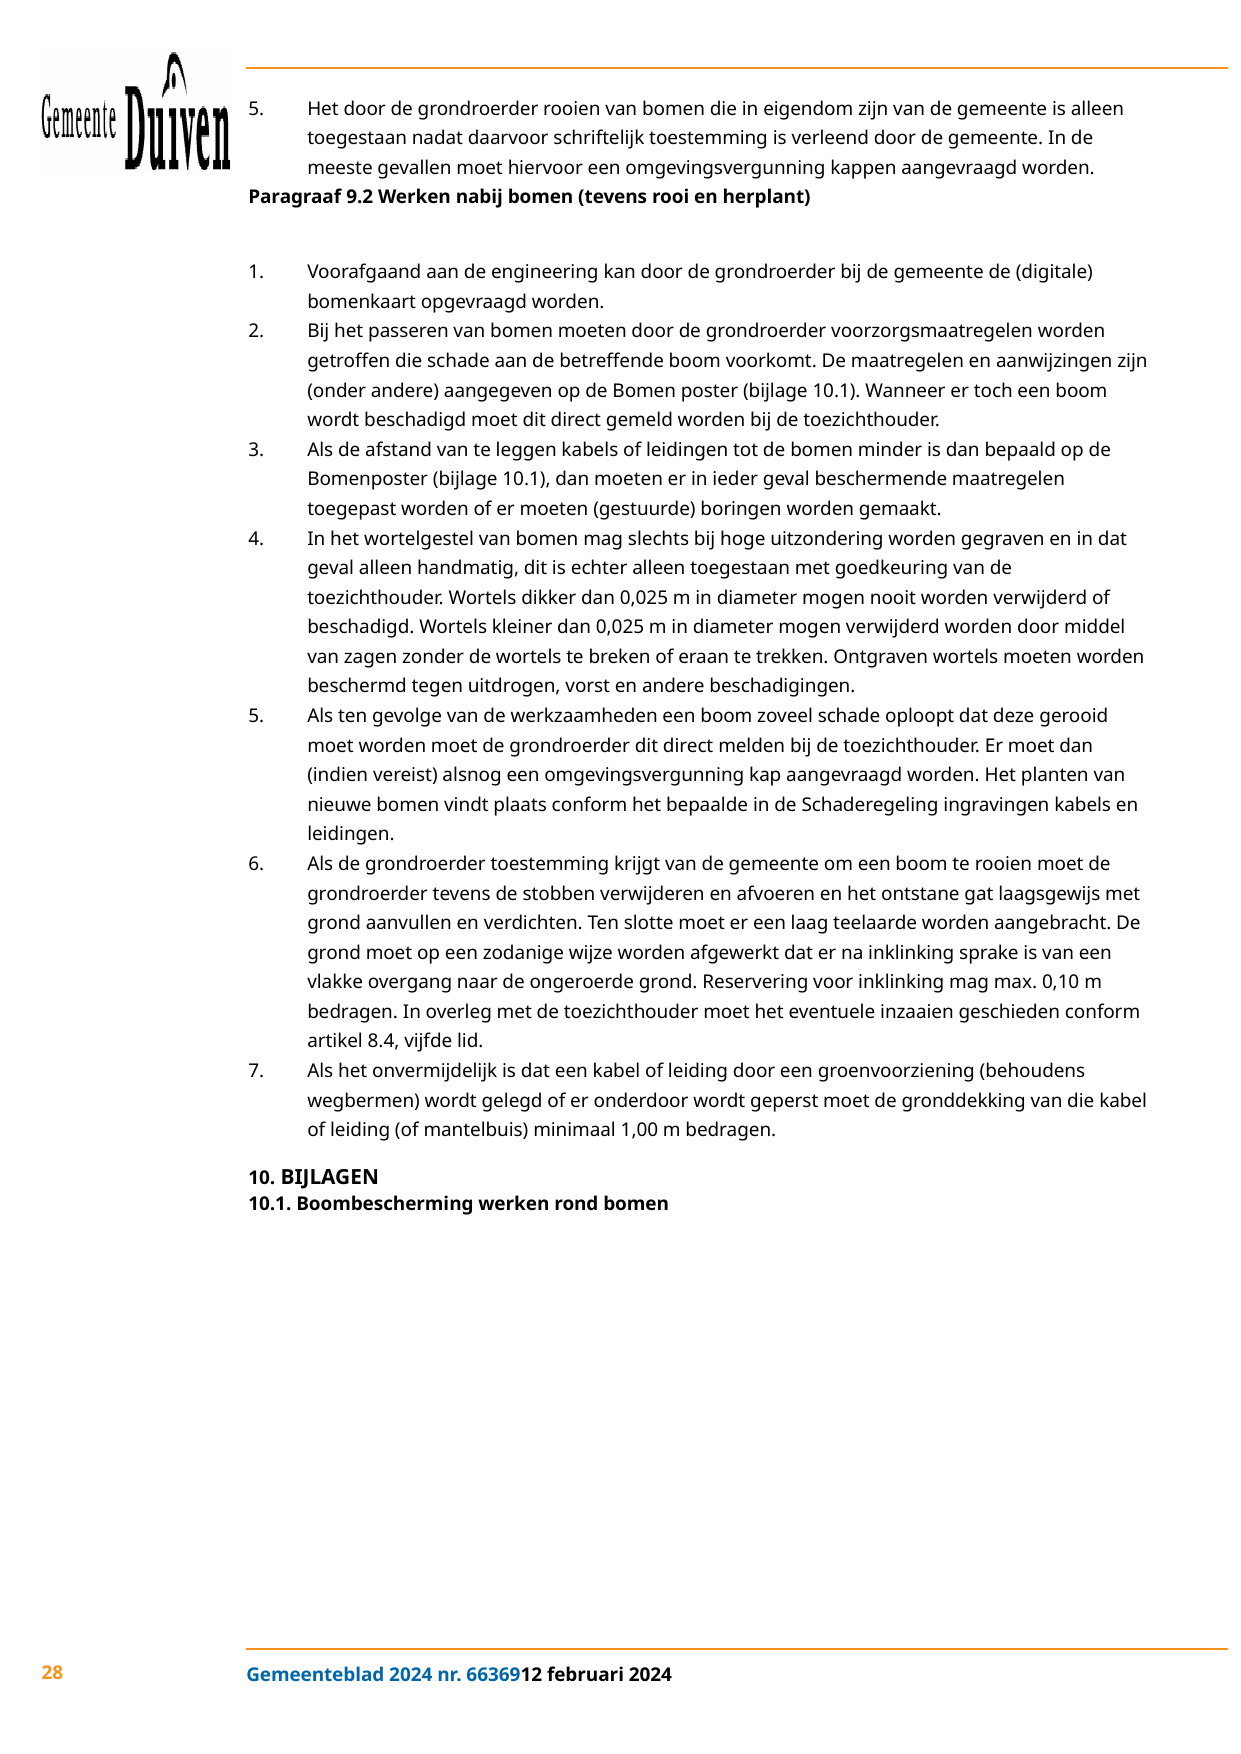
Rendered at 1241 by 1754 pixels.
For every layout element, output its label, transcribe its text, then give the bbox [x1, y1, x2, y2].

list Als ten gevolge van de werkzaamheden een boom zoveel schade oploopt dat deze gerooid moet worden moet de grondroerder dit direct melden bij de toezichthouder. Er moet dan (indien vereist) alsnog een omgevingsvergunning kap aangevraagd worden. Het planten van nieuwe bomen vindt plaats conform het bepaalde in de Schaderegeling ingravingen kabels en leidingen. [248, 702, 1152, 846]
list Het door de grondroerder rooien van bomen die in eigendom zijn van de gemeente is alleen toegestaan nadat daarvoor schriftelijk toestemming is verleend door de gemeente. In de meeste gevallen moet hiervoor een omgevingsvergunning kappen aangevraagd worden. [248, 95, 1152, 180]
list In het wortelgestel van bomen mag slechts bij hoge uitzondering worden gegraven en in dat geval alleen handmatig, dit is echter alleen toegestaan met goedkeuring van de toezichthouder. Wortels dikker dan 0,025 m in diameter mogen nooit worden verwijderd of beschadigd. Wortels kleiner dan 0,025 m in diameter mogen verwijderd worden door middel van zagen zonder de wortels te breken of eraan te trekken. Ontgraven wortels moeten worden beschermd tegen uitdrogen, vorst en andere beschadigingen. [248, 525, 1152, 698]
text Paragraaf 9.2 Werken nabij bomen (tevens rooi en herplant) [248, 183, 1152, 209]
picture [41, 47, 231, 172]
list Als de grondroerder toestemming krijgt van de gemeente om een boom te rooien moet de grondroerder tevens de stobben verwijderen en afvoeren en het ontstane gat laagsgewijs met grond aanvullen en verdichten. Ten slotte moet er een laag teelaarde worden aangebracht. De grond moet op een zodanige wijze worden afgewerkt dat er na inklinking sprake is van een vlakke overgang naar de ongeroerde grond. Reservering voor inklinking mag max. 0,10 m bedragen. In overleg met de toezichthouder moet het eventuele inzaaien geschieden conform artikel 8.4, vijfde lid. [248, 850, 1152, 1053]
list Als het onvermijdelijk is dat een kabel of leiding door een groenvoorziening (behoudens wegbermen) wordt gelegd of er onderdoor wordt geperst moet de gronddekking van die kabel of leiding (of mantelbuis) minimaal 1,00 m bedragen. [248, 1057, 1152, 1142]
list Als de afstand van te leggen kabels of leidingen tot de bomen minder is dan bepaald op de Bomenposter (bijlage 10.1), dan moeten er in ieder geval beschermende maatregelen toegepast worden of er moeten (gestuurde) boringen worden gemaakt. [248, 436, 1152, 521]
text 10.1. Boombescherming werken rond bomen [248, 1191, 1152, 1216]
list Bij het passeren van bomen moeten door de grondroerder voorzorgsmaatregelen worden getroffen die schade aan de betreffende boom voorkomt. De maatregelen en aanwijzingen zijn (onder andere) aangegeven op de Bomen poster (bijlage 10.1). Wanneer er toch een boom wordt beschadigd moet dit direct gemeld worden bij de toezichthouder. [248, 318, 1152, 432]
list Voorafgaand aan de engineering kan door de grondroerder bij de gemeente de (digitale) bomenkaart opgevraagd worden. [248, 258, 1152, 314]
text 10. BIJLAGEN [248, 1162, 1152, 1191]
